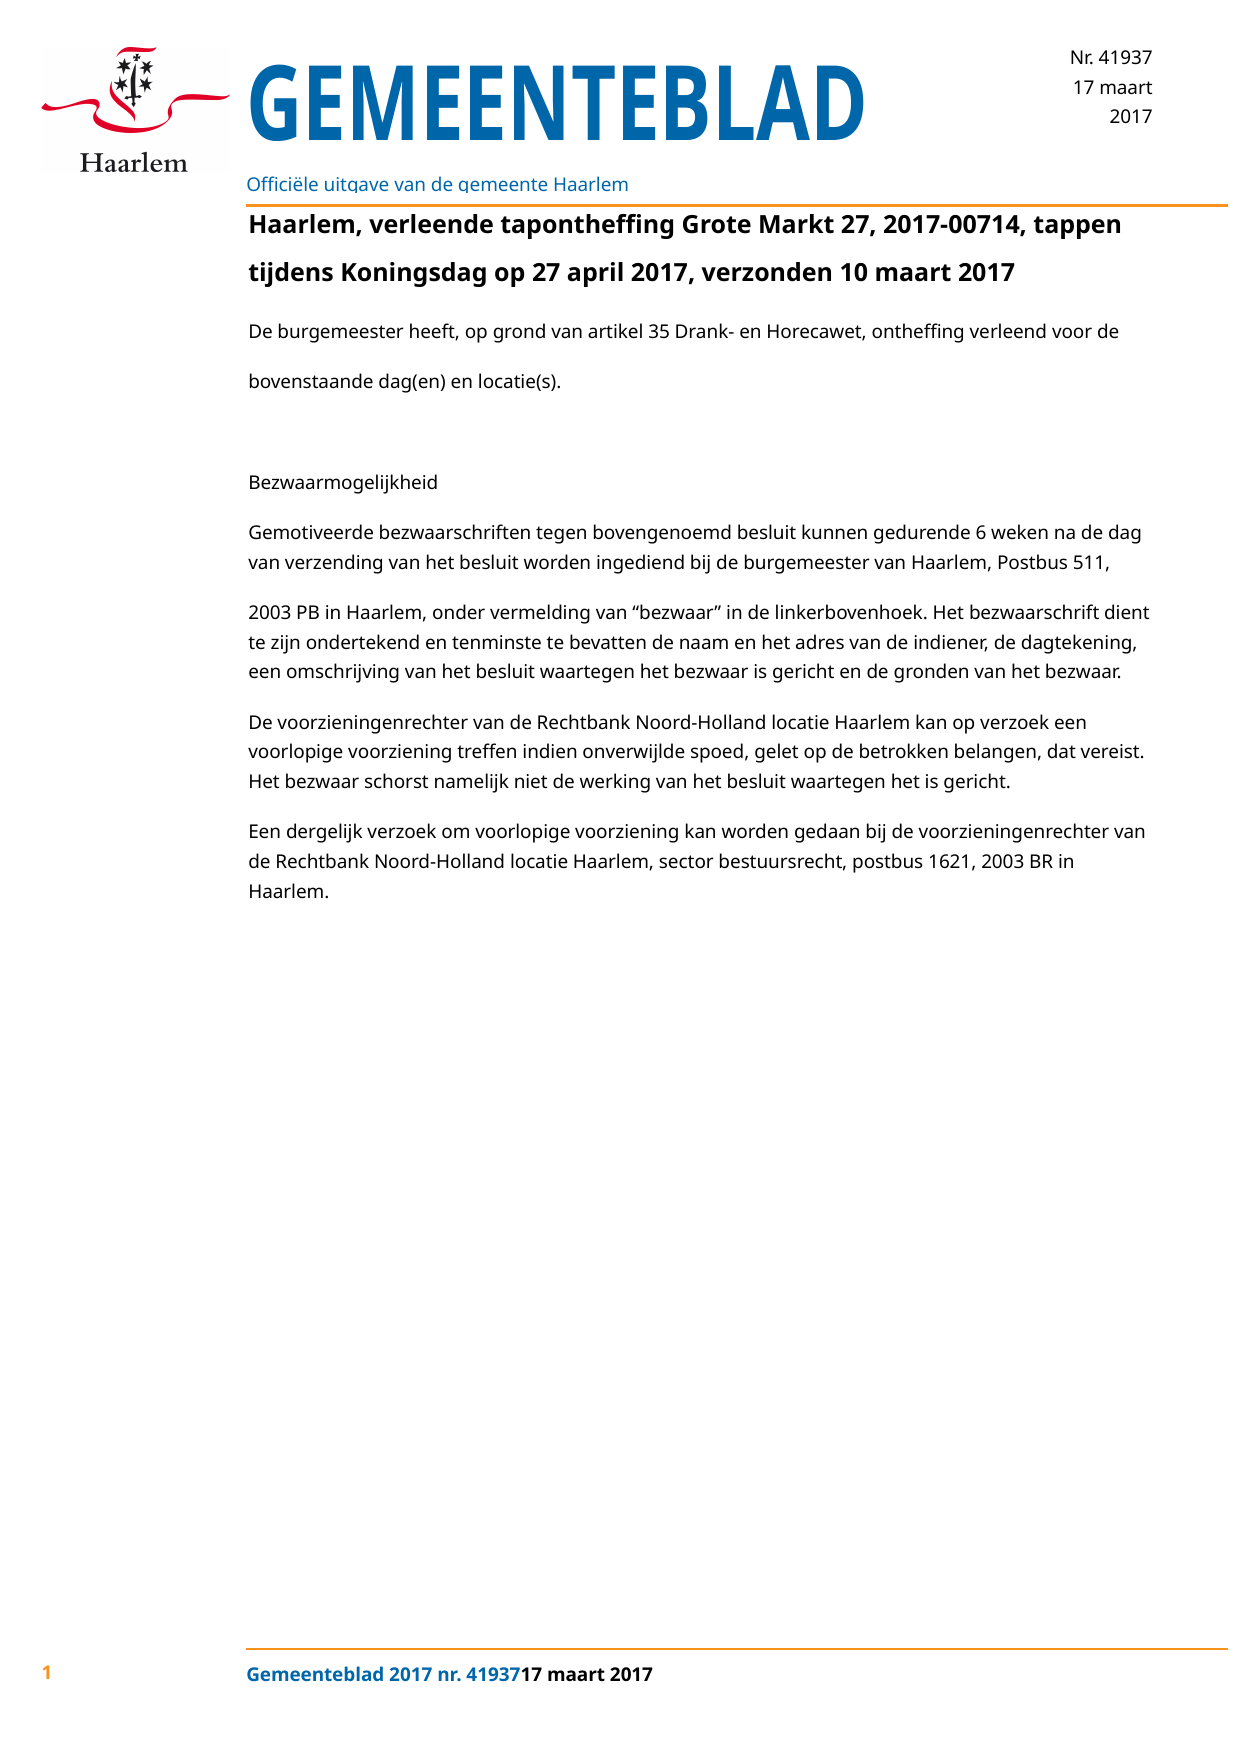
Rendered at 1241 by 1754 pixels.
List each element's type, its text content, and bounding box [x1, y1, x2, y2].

text bovenstaande dag(en) en locatie(s). [248, 368, 1152, 394]
text De burgemeester heeft, op grond van artikel 35 Drank- en Horecawet, ontheffing verleend voor de [248, 318, 1152, 344]
text Bezwaarmogelijkheid [248, 469, 1152, 495]
text 2003 PB in Haarlem, onder vermelding van “bezwaar” in de linkerbovenhoek. Het bezwaarschrift dient te zijn ondertekend en tenminste te bevatten de naam en het adres van de indiener, de dagtekening, een omschrijving van het besluit waartegen het bezwaar is gericht en de gronden van het bezwaar. [248, 599, 1152, 684]
text Haarlem, verleende tapontheffing Grote Markt 27, 2017-00714, tappen tijdens Koningsdag op 27 april 2017, verzonden 10 maart 2017 [248, 207, 1152, 288]
text De voorzieningenrechter van de Rechtbank Noord-Holland locatie Haarlem kan op verzoek een voorlopige voorziening treffen indien onverwijlde spoed, gelet op de betrokken belangen, dat vereist. Het bezwaar schorst namelijk niet de werking van het besluit waartegen het is gericht. [248, 709, 1152, 794]
text Gemotiveerde bezwaarschriften tegen bovengenoemd besluit kunnen gedurende 6 weken na de dag van verzending van het besluit worden ingediend bij de burgemeester van Haarlem, Postbus 511, [248, 519, 1152, 575]
picture [41, 47, 231, 172]
text Een dergelijk verzoek om voorlopige voorziening kan worden gedaan bij de voorzieningenrechter van de Rechtbank Noord-Holland locatie Haarlem, sector bestuursrecht, postbus 1621, 2003 BR in Haarlem. [248, 819, 1152, 904]
